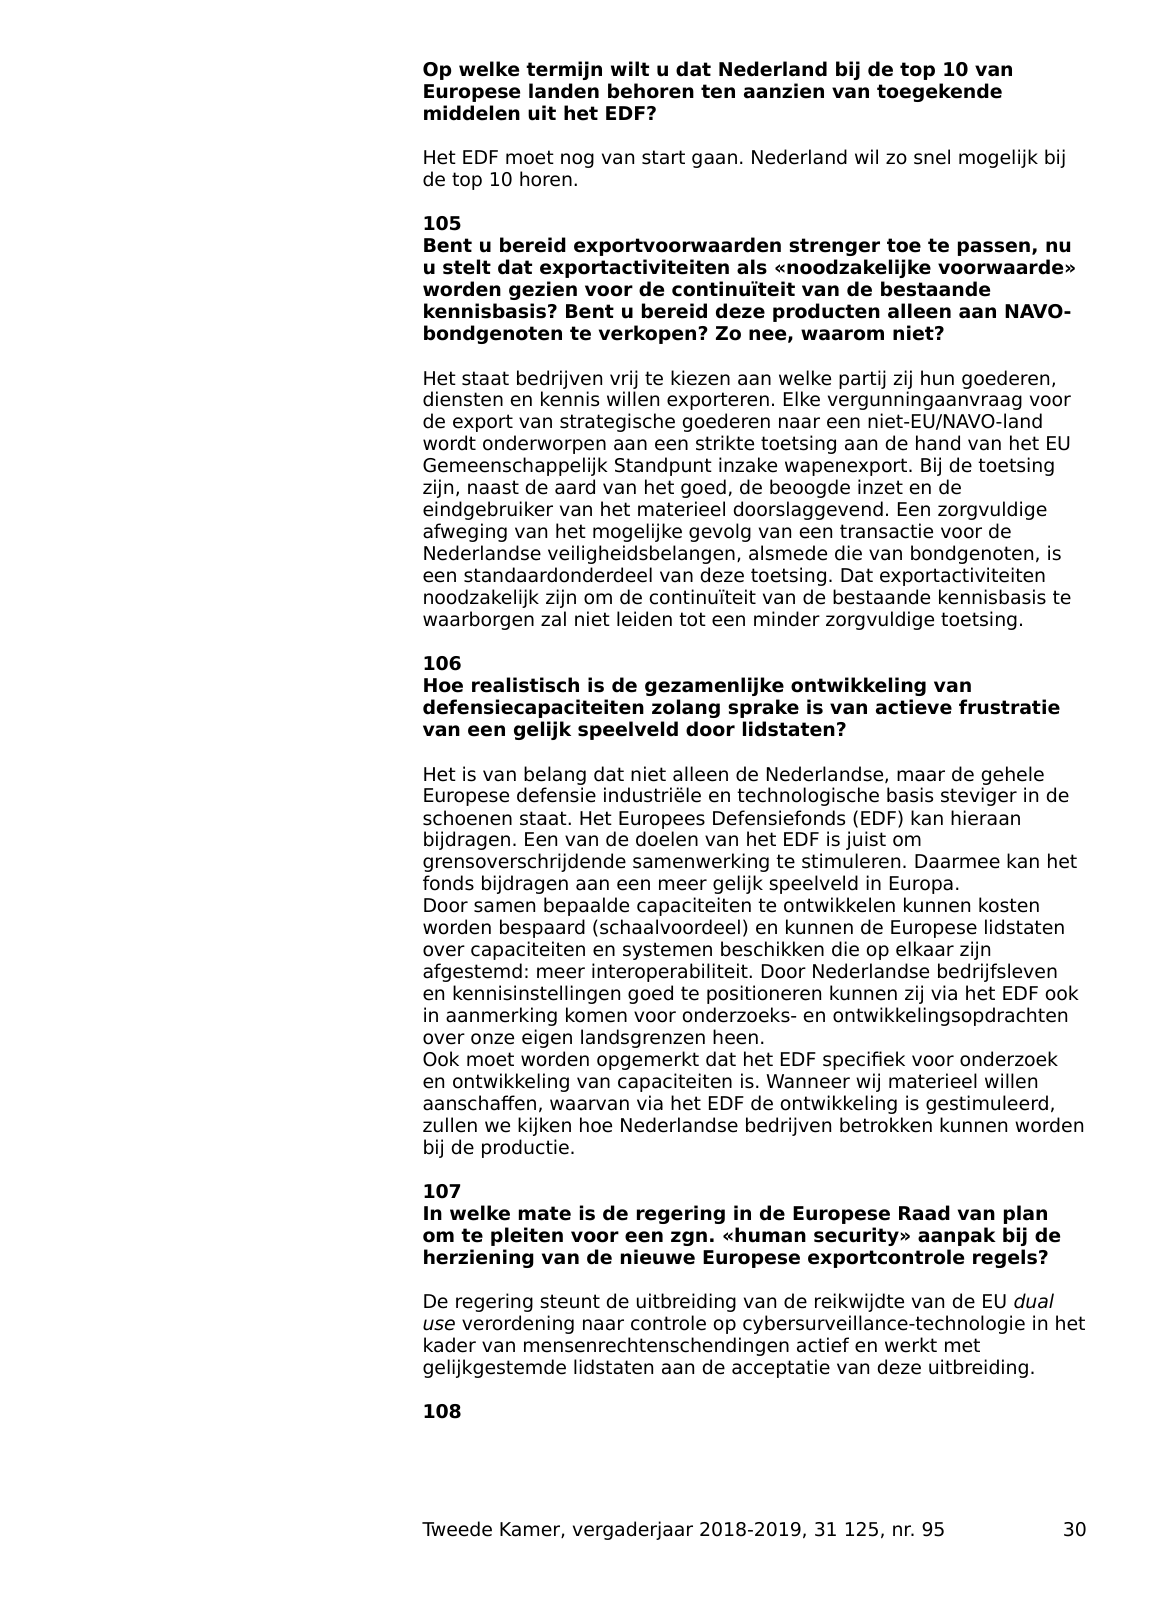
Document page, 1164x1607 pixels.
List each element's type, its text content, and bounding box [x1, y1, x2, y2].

text De regering steunt de uitbreiding van de reikwijdte van de EU dual use verordening naar controle op cybersurveillance-technologie in het kader van mensenrechtenschendingen actief en werkt met gelijkgestemde lidstaten aan de acceptatie van deze uitbreiding. [422, 1291, 1087, 1379]
text 107 [422, 1181, 1087, 1203]
text Bent u bereid exportvoorwaarden strenger toe te passen, nu u stelt dat exportactiviteiten als «noodzakelijke voorwaarde» worden gezien voor de continuïteit van de bestaande kennisbasis? Bent u bereid deze producten alleen aan NAVO-bondgenoten te verkopen? Zo nee, waarom niet? [422, 235, 1087, 345]
text Het staat bedrijven vrij te kiezen aan welke partij zij hun goederen, diensten en kennis willen exporteren. Elke vergunningaanvraag voor de export van strategische goederen naar een niet-EU/NAVO-land wordt onderworpen aan een strikte toetsing aan de hand van het EU Gemeenschappelijk Standpunt inzake wapenexport. Bij de toetsing zijn, naast de aard van het goed, de beoogde inzet en de eindgebruiker van het materieel doorslaggevend. Een zorgvuldige afweging van het mogelijke gevolg van een transactie voor de Nederlandse veiligheidsbelangen, alsmede die van bondgenoten, is een standaardonderdeel van deze toetsing. Dat exportactiviteiten noodzakelijk zijn om de continuïteit van de bestaande kennisbasis te waarborgen zal niet leiden tot een minder zorgvuldige toetsing. [422, 367, 1087, 631]
text Ook moet worden opgemerkt dat het EDF specifiek voor onderzoek en ontwikkeling van capaciteiten is. Wanneer wij materieel willen aanschaffen, waarvan via het EDF de ontwikkeling is gestimuleerd, zullen we kijken hoe Nederlandse bedrijven betrokken kunnen worden bij de productie. [422, 1049, 1087, 1159]
text In welke mate is de regering in de Europese Raad van plan om te pleiten voor een zgn. «human security» aanpak bij de herziening van de nieuwe Europese exportcontrole regels? [422, 1203, 1087, 1269]
text Door samen bepaalde capaciteiten te ontwikkelen kunnen kosten worden bespaard (schaalvoordeel) en kunnen de Europese lidstaten over capaciteiten en systemen beschikken die op elkaar zijn afgestemd: meer interoperabiliteit. Door Nederlandse bedrijfsleven en kennisinstellingen goed te positioneren kunnen zij via het EDF ook in aanmerking komen voor onderzoeks- en ontwikkelingsopdrachten over onze eigen landsgrenzen heen. [422, 895, 1087, 1049]
text 105 [422, 213, 1087, 235]
text Het EDF moet nog van start gaan. Nederland wil zo snel mogelijk bij de top 10 horen. [422, 147, 1087, 191]
text Het is van belang dat niet alleen de Nederlandse, maar de gehele Europese defensie industriële en technologische basis steviger in de schoenen staat. Het Europees Defensiefonds (EDF) kan hieraan bijdragen. Een van de doelen van het EDF is juist om grensoverschrijdende samenwerking te stimuleren. Daarmee kan het fonds bijdragen aan een meer gelijk speelveld in Europa. [422, 763, 1087, 895]
text 106 [422, 653, 1087, 675]
text 108 [422, 1401, 1087, 1423]
text Op welke termijn wilt u dat Nederland bij de top 10 van Europese landen behoren ten aanzien van toegekende middelen uit het EDF? [422, 59, 1087, 125]
text Hoe realistisch is de gezamenlijke ontwikkeling van defensiecapaciteiten zolang sprake is van actieve frustratie van een gelijk speelveld door lidstaten? [422, 675, 1087, 741]
